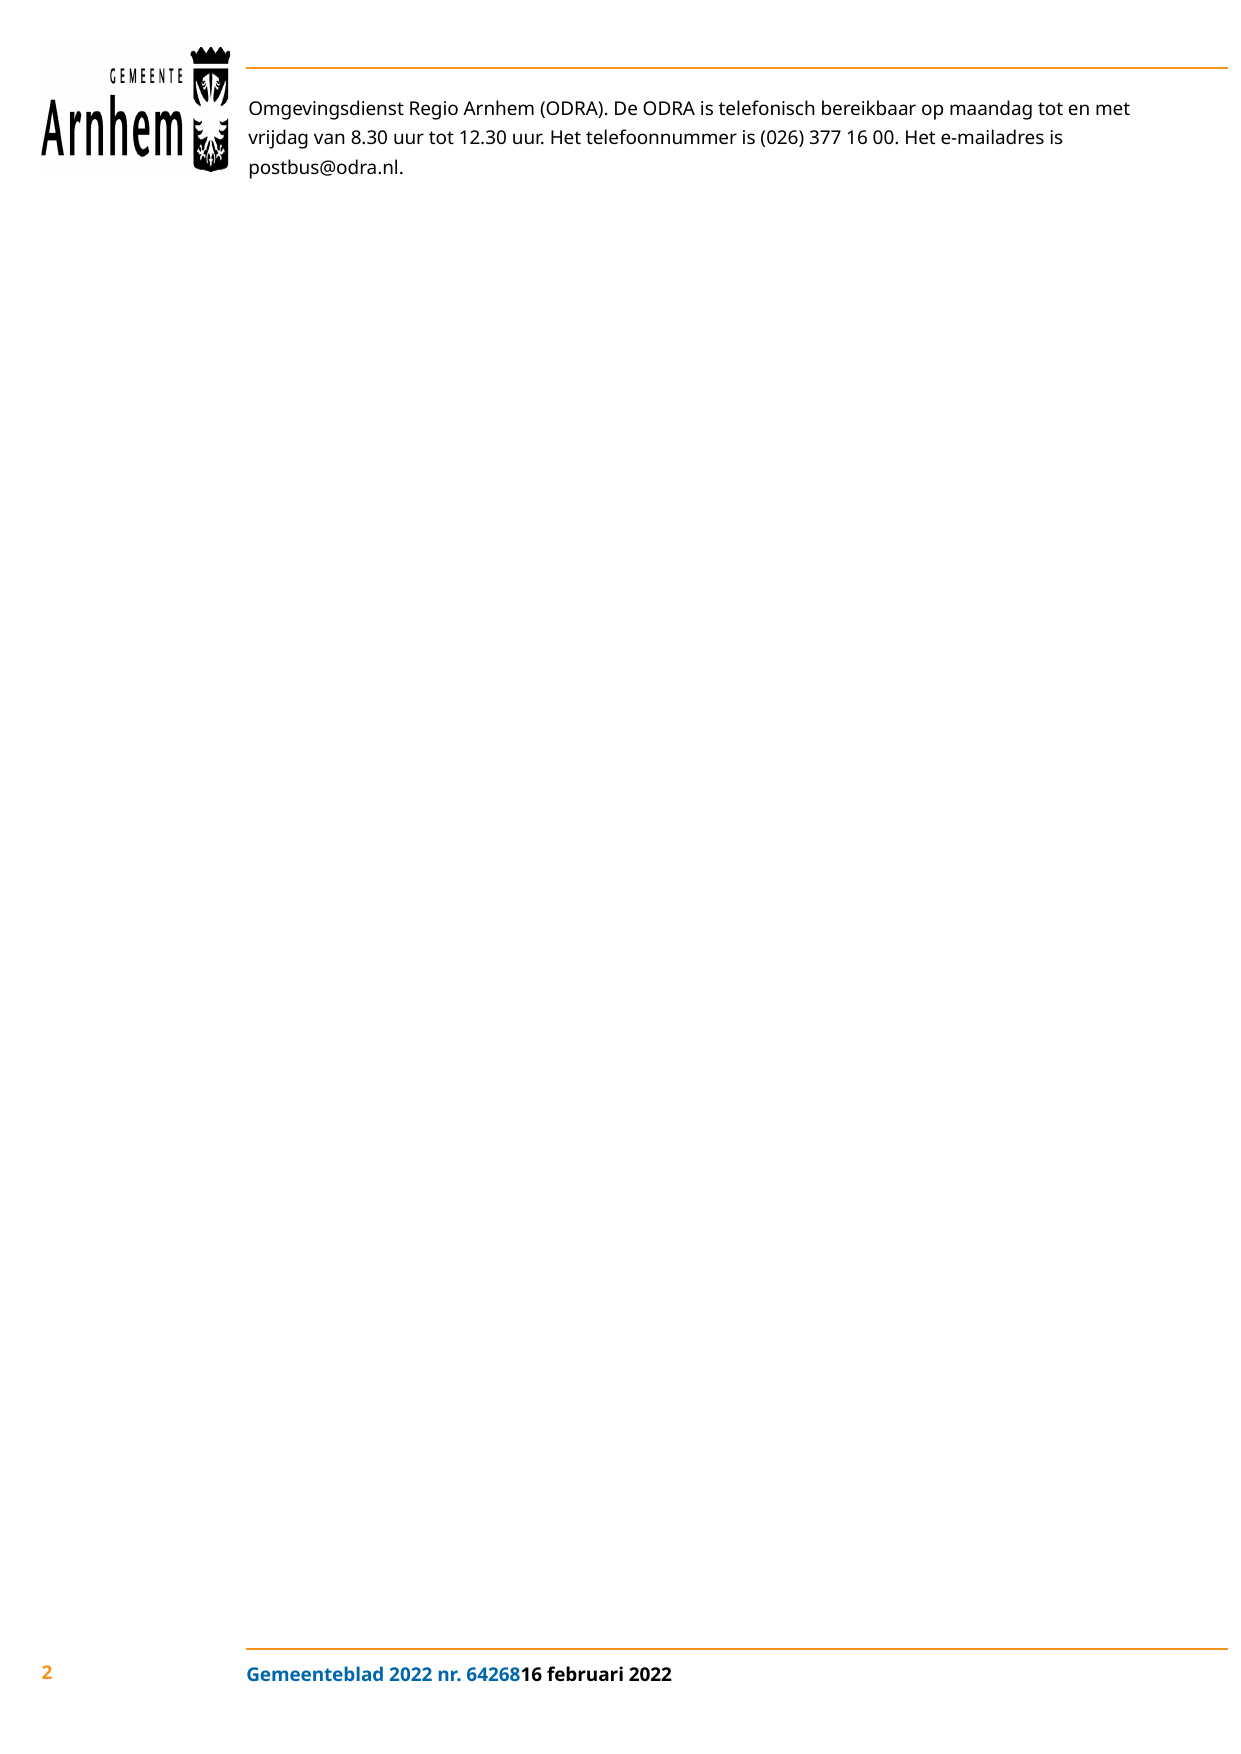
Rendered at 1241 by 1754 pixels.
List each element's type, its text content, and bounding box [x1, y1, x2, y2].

picture [41, 47, 231, 172]
text Omgevingsdienst Regio Arnhem (ODRA). De ODRA is telefonisch bereikbaar op maandag tot en met vrijdag van 8.30 uur tot 12.30 uur. Het telefoonnummer is (026) 377 16 00. Het e-mailadres is postbus@odra.nl. [248, 95, 1152, 180]
